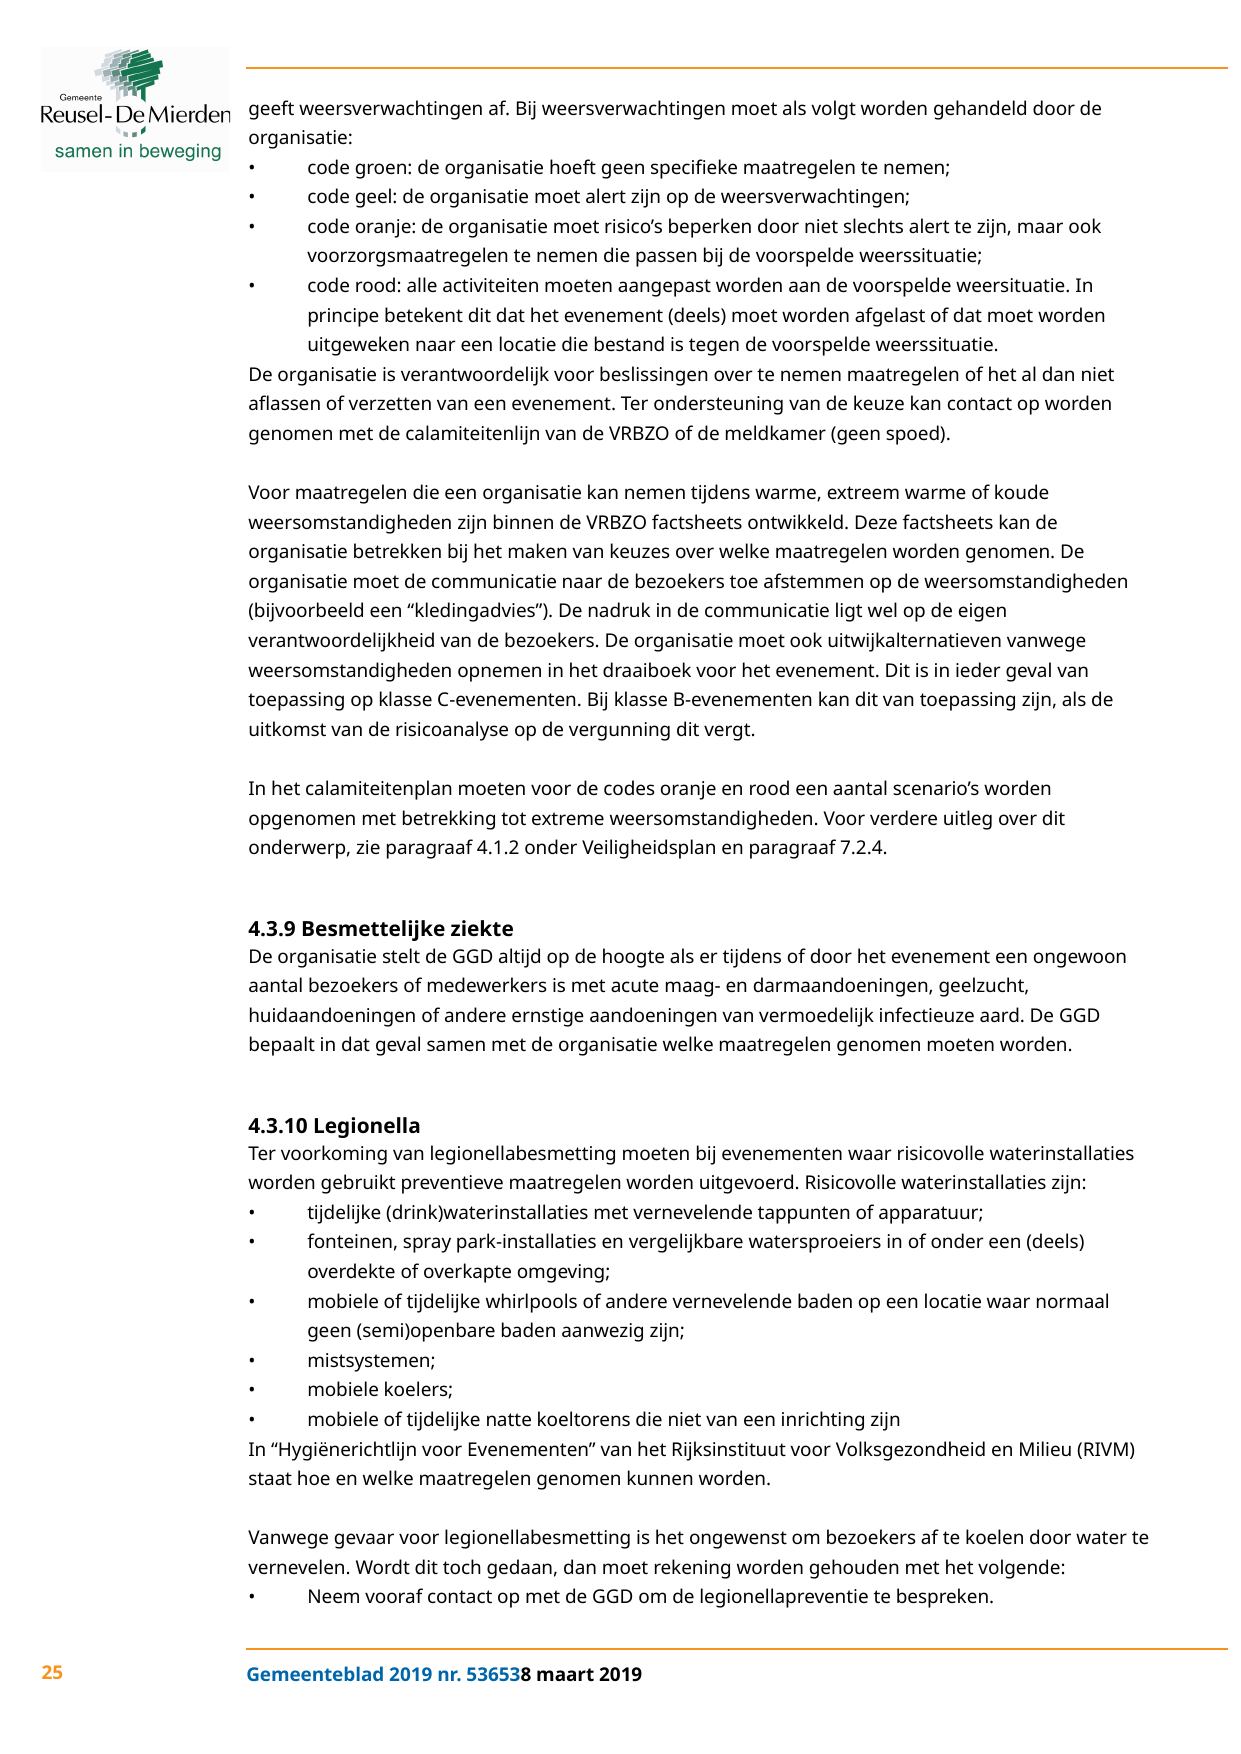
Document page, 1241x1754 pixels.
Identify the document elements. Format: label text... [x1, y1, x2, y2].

text In het calamiteitenplan moeten voor de codes oranje en rood een aantal scenario’s worden opgenomen met betrekking tot extreme weersomstandigheden. Voor verdere uitleg over dit onderwerp, zie paragraaf 4.1.2 onder Veiligheidsplan en paragraaf 7.2.4. [248, 775, 1152, 860]
list code groen: de organisatie hoeft geen specifieke maatregelen te nemen; [248, 154, 1152, 180]
picture [41, 47, 231, 172]
list mobiele of tijdelijke natte koeltorens die niet van een inrichting zijn [248, 1406, 1152, 1432]
text geeft weersverwachtingen af. Bij weersverwachtingen moet als volgt worden gehandeld door de organisatie: [248, 95, 1152, 150]
text Ter voorkoming van legionellabesmetting moeten bij evenementen waar risicovolle waterinstallaties worden gebruikt preventieve maatregelen worden uitgevoerd. Risicovolle waterinstallaties zijn: [248, 1140, 1152, 1195]
text De organisatie is verantwoordelijk voor beslissingen over te nemen maatregelen of het al dan niet aflassen of verzetten van een evenement. Ter ondersteuning van de keuze kan contact op worden genomen met de calamiteitenlijn van de VRBZO of de meldkamer (geen spoed). [248, 361, 1152, 446]
text Voor maatregelen die een organisatie kan nemen tijdens warme, extreem warme of koude weersomstandigheden zijn binnen de VRBZO factsheets ontwikkeld. Deze factsheets kan de organisatie betrekken bij het maken van keuzes over welke maatregelen worden genomen. De organisatie moet de communicatie naar de bezoekers toe afstemmen op de weersomstandigheden (bijvoorbeeld een “kledingadvies”). De nadruk in de communicatie ligt wel op de eigen verantwoordelijkheid van de bezoekers. De organisatie moet ook uitwijkalternatieven vanwege weersomstandigheden opnemen in het draaiboek voor het evenement. Dit is in ieder geval van toepassing op klasse C-evenementen. Bij klasse B-evenementen kan dit van toepassing zijn, als de uitkomst van de risicoanalyse op de vergunning dit vergt. [248, 479, 1152, 742]
text De organisatie stelt de GGD altijd op de hoogte als er tijdens of door het evenement een ongewoon aantal bezoekers of medewerkers is met acute maag- en darmaandoeningen, geelzucht, huidaandoeningen of andere ernstige aandoeningen van vermoedelijk infectieuze aard. De GGD bepaalt in dat geval samen met de organisatie welke maatregelen genomen moeten worden. [248, 943, 1152, 1057]
list mobiele of tijdelijke whirlpools of andere vernevelende baden op een locatie waar normaal geen (semi)openbare baden aanwezig zijn; [248, 1288, 1152, 1343]
text Vanwege gevaar voor legionellabesmetting is het ongewenst om bezoekers af te koelen door water te vernevelen. Wordt dit toch gedaan, dan moet rekening worden gehouden met het volgende: [248, 1524, 1152, 1580]
list code oranje: de organisatie moet risico’s beperken door niet slechts alert te zijn, maar ook voorzorgsmaatregelen te nemen die passen bij de voorspelde weerssituatie; [248, 213, 1152, 268]
text 4.3.10 Legionella [248, 1112, 1152, 1140]
list mistsystemen; [248, 1347, 1152, 1373]
list code rood: alle activiteiten moeten aangepast worden aan de voorspelde weersituatie. In principe betekent dit dat het evenement (deels) moet worden afgelast of dat moet worden uitgeweken naar een locatie die bestand is tegen de voorspelde weerssituatie. [248, 272, 1152, 357]
list tijdelijke (drink)waterinstallaties met vernevelende tappunten of apparatuur; [248, 1199, 1152, 1225]
list mobiele koelers; [248, 1377, 1152, 1402]
text In “Hygiënerichtlijn voor Evenementen” van het Rijksinstituut voor Volksgezondheid en Milieu (RIVM) staat hoe en welke maatregelen genomen kunnen worden. [248, 1436, 1152, 1491]
text 4.3.9 Besmettelijke ziekte [248, 914, 1152, 943]
list fonteinen, spray park-installaties en vergelijkbare watersproeiers in of onder een (deels) overdekte of overkapte omgeving; [248, 1229, 1152, 1284]
list code geel: de organisatie moet alert zijn op de weersverwachtingen; [248, 183, 1152, 209]
list Neem vooraf contact op met de GGD om de legionellapreventie te bespreken. [248, 1584, 1152, 1609]
